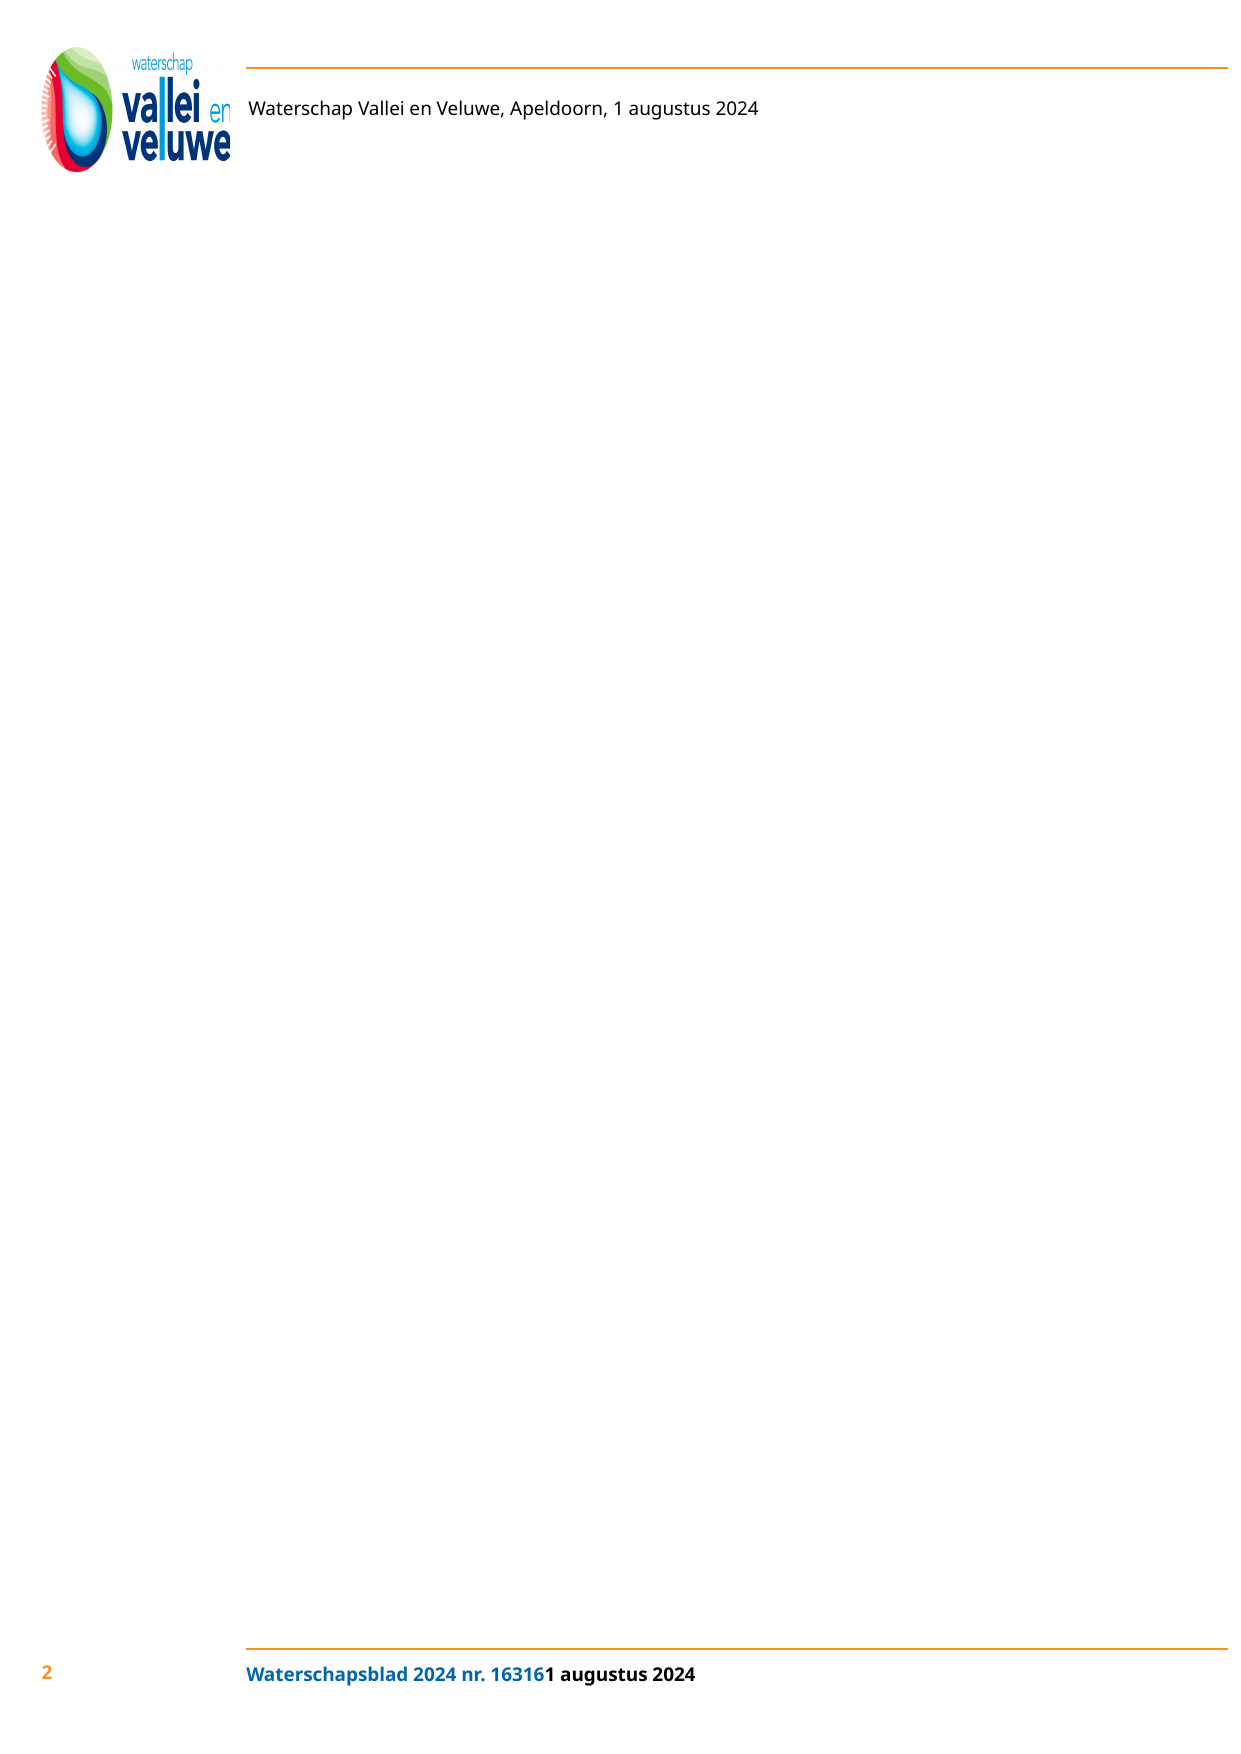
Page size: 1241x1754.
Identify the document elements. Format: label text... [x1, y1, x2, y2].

text Waterschap Vallei en Veluwe, Apeldoorn, 1 augustus 2024 [248, 95, 1152, 121]
picture [41, 47, 231, 172]
